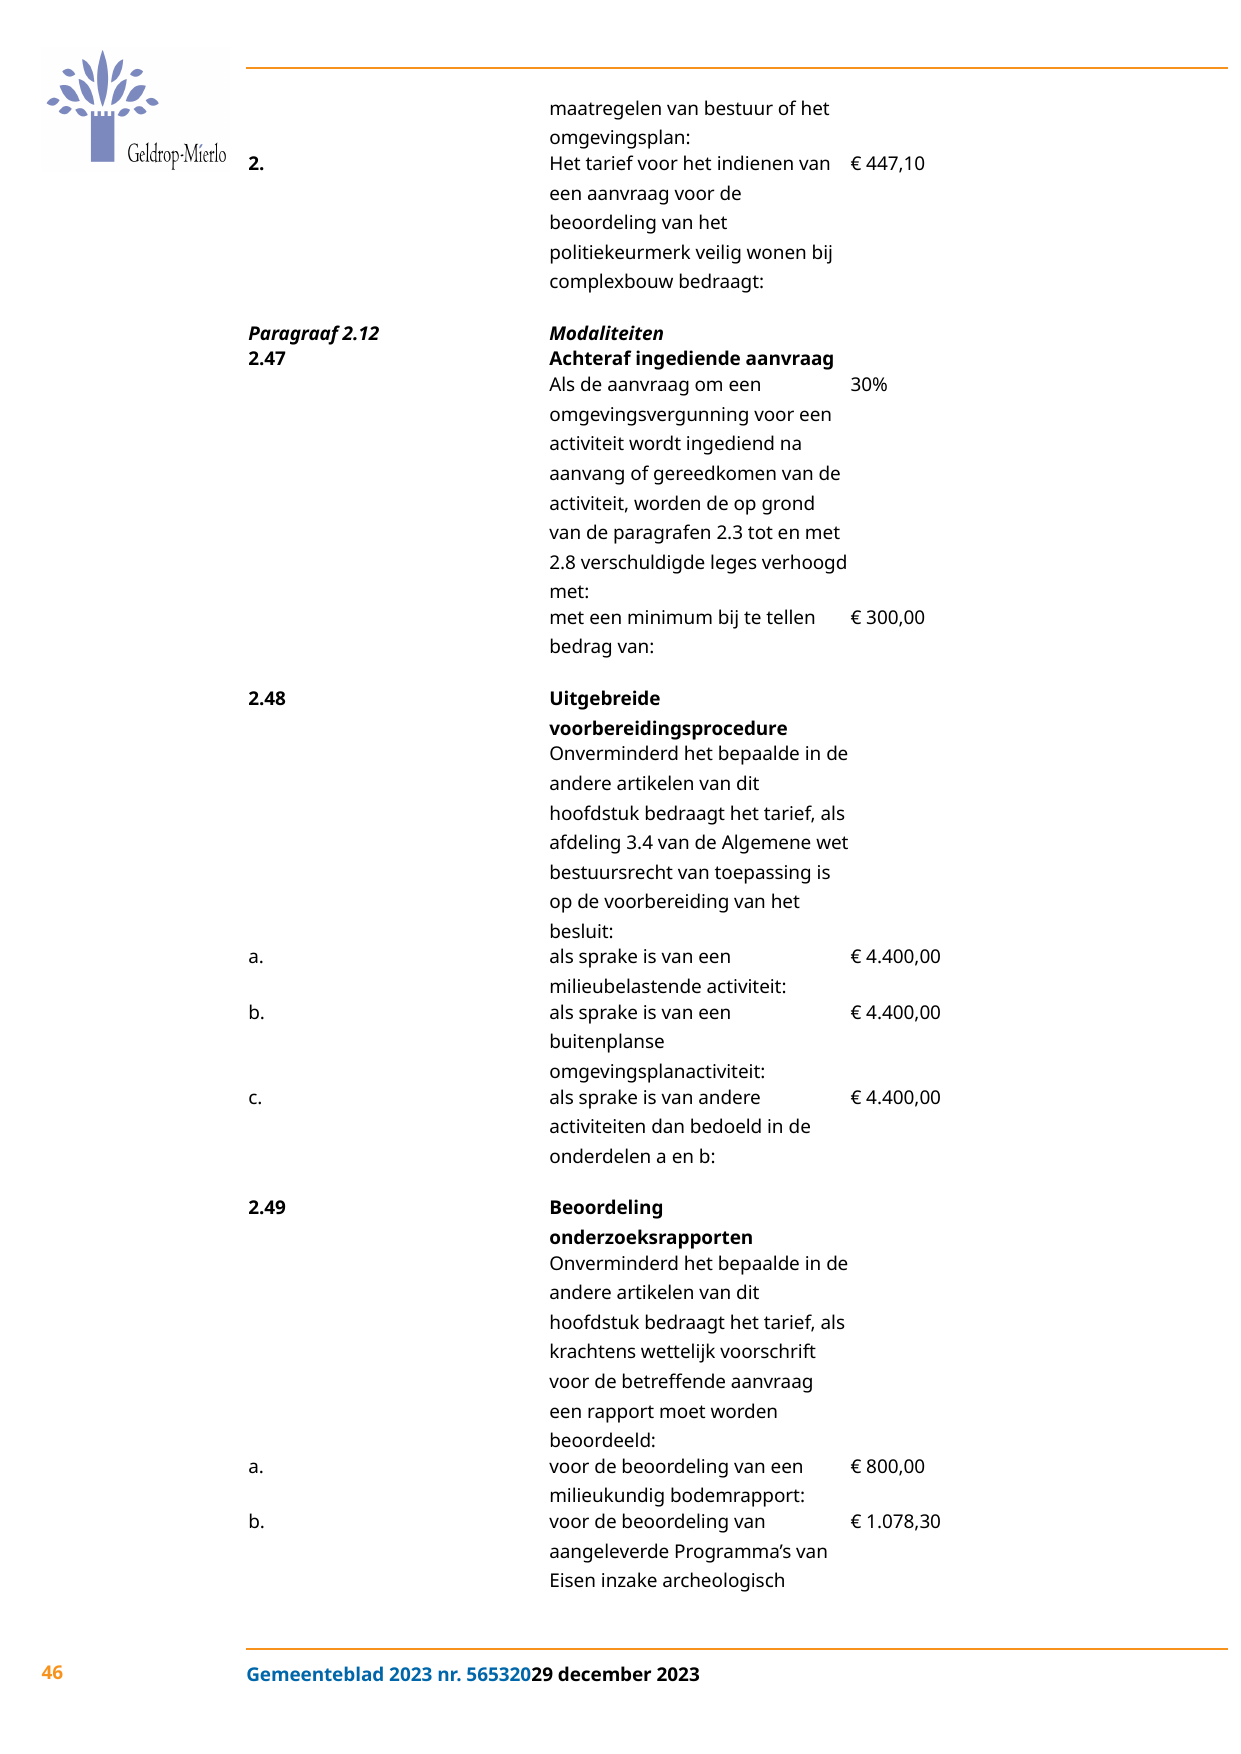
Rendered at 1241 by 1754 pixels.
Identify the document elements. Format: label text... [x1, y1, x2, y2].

table_cell b. [248, 1509, 549, 1593]
table_cell € 4.400,00 [850, 944, 1152, 999]
table_cell maatregelen van bestuur of het omgevingsplan: [549, 95, 850, 150]
table_cell voor de beoordeling van een milieukundig bodemrapport: [549, 1453, 850, 1508]
table_cell Beoordeling onderzoeksrapporten [549, 1195, 850, 1250]
table_cell voor de beoordeling van aangeleverde Programma’s van Eisen inzake archeologisch [549, 1509, 850, 1593]
table_cell Als de aanvraag om een omgevingsvergunning voor een activiteit wordt ingediend na aanvang of gereedkomen van de activiteit, worden de op grond van de paragrafen 2.3 tot en met 2.8 verschuldigde leges verhoogd met: [549, 371, 850, 604]
table_cell Onverminderd het bepaalde in de andere artikelen van dit hoofdstuk bedraagt het tarief, als afdeling 3.4 van de Algemene wet bestuursrecht van toepassing is op de voorbereiding van het besluit: [549, 741, 850, 944]
table_cell € 800,00 [850, 1453, 1152, 1508]
table_cell als sprake is van een buitenplanse omgevingsplanactiviteit: [549, 999, 850, 1084]
table_cell 2.49 [248, 1195, 549, 1250]
table_cell Het tarief voor het indienen van een aanvraag voor de beoordeling van het politiekeurmerk veilig wonen bij complexbouw bedraagt: [549, 150, 850, 294]
table_cell Paragraaf 2.12 [248, 320, 549, 346]
table_cell 2. [248, 150, 549, 294]
table_cell 2.47 [248, 346, 549, 371]
table_cell [850, 660, 1152, 685]
table_cell [549, 294, 850, 320]
table_cell met een minimum bij te tellen bedrag van: [549, 604, 850, 659]
table_cell [248, 604, 549, 659]
table_cell [248, 371, 549, 604]
table_cell [850, 320, 1152, 346]
table_cell Modaliteiten [549, 320, 850, 346]
table_cell [549, 660, 850, 685]
table_cell [248, 1169, 549, 1194]
table_cell € 1.078,30 [850, 1509, 1152, 1593]
table_cell [850, 741, 1152, 944]
picture [41, 47, 231, 172]
table_cell [248, 95, 549, 150]
table_cell Achteraf ingediende aanvraag [549, 346, 850, 371]
table_cell 30% [850, 371, 1152, 604]
table_cell € 4.400,00 [850, 999, 1152, 1084]
table_cell [850, 1250, 1152, 1453]
table_cell [248, 741, 549, 944]
table_cell [248, 660, 549, 685]
table_cell c. [248, 1084, 549, 1169]
table_cell Uitgebreide voorbereidingsprocedure [549, 685, 850, 741]
table_cell € 4.400,00 [850, 1084, 1152, 1169]
table_cell als sprake is van andere activiteiten dan bedoeld in de onderdelen a en b: [549, 1084, 850, 1169]
table_cell a. [248, 1453, 549, 1508]
table_cell 2.48 [248, 685, 549, 741]
table_cell [248, 294, 549, 320]
table_cell € 447,10 [850, 150, 1152, 294]
table_cell b. [248, 999, 549, 1084]
table_cell [850, 1195, 1152, 1250]
table_cell [850, 685, 1152, 741]
table_cell [850, 346, 1152, 371]
table_cell € 300,00 [850, 604, 1152, 659]
table_cell Onverminderd het bepaalde in de andere artikelen van dit hoofdstuk bedraagt het tarief, als krachtens wettelijk voorschrift voor de betreffende aanvraag een rapport moet worden beoordeeld: [549, 1250, 850, 1453]
table_cell [850, 95, 1152, 150]
table_cell [549, 1169, 850, 1194]
table_cell als sprake is van een milieubelastende activiteit: [549, 944, 850, 999]
table_cell a. [248, 944, 549, 999]
table_cell [850, 1169, 1152, 1194]
table_cell [850, 294, 1152, 320]
table_cell [248, 1250, 549, 1453]
